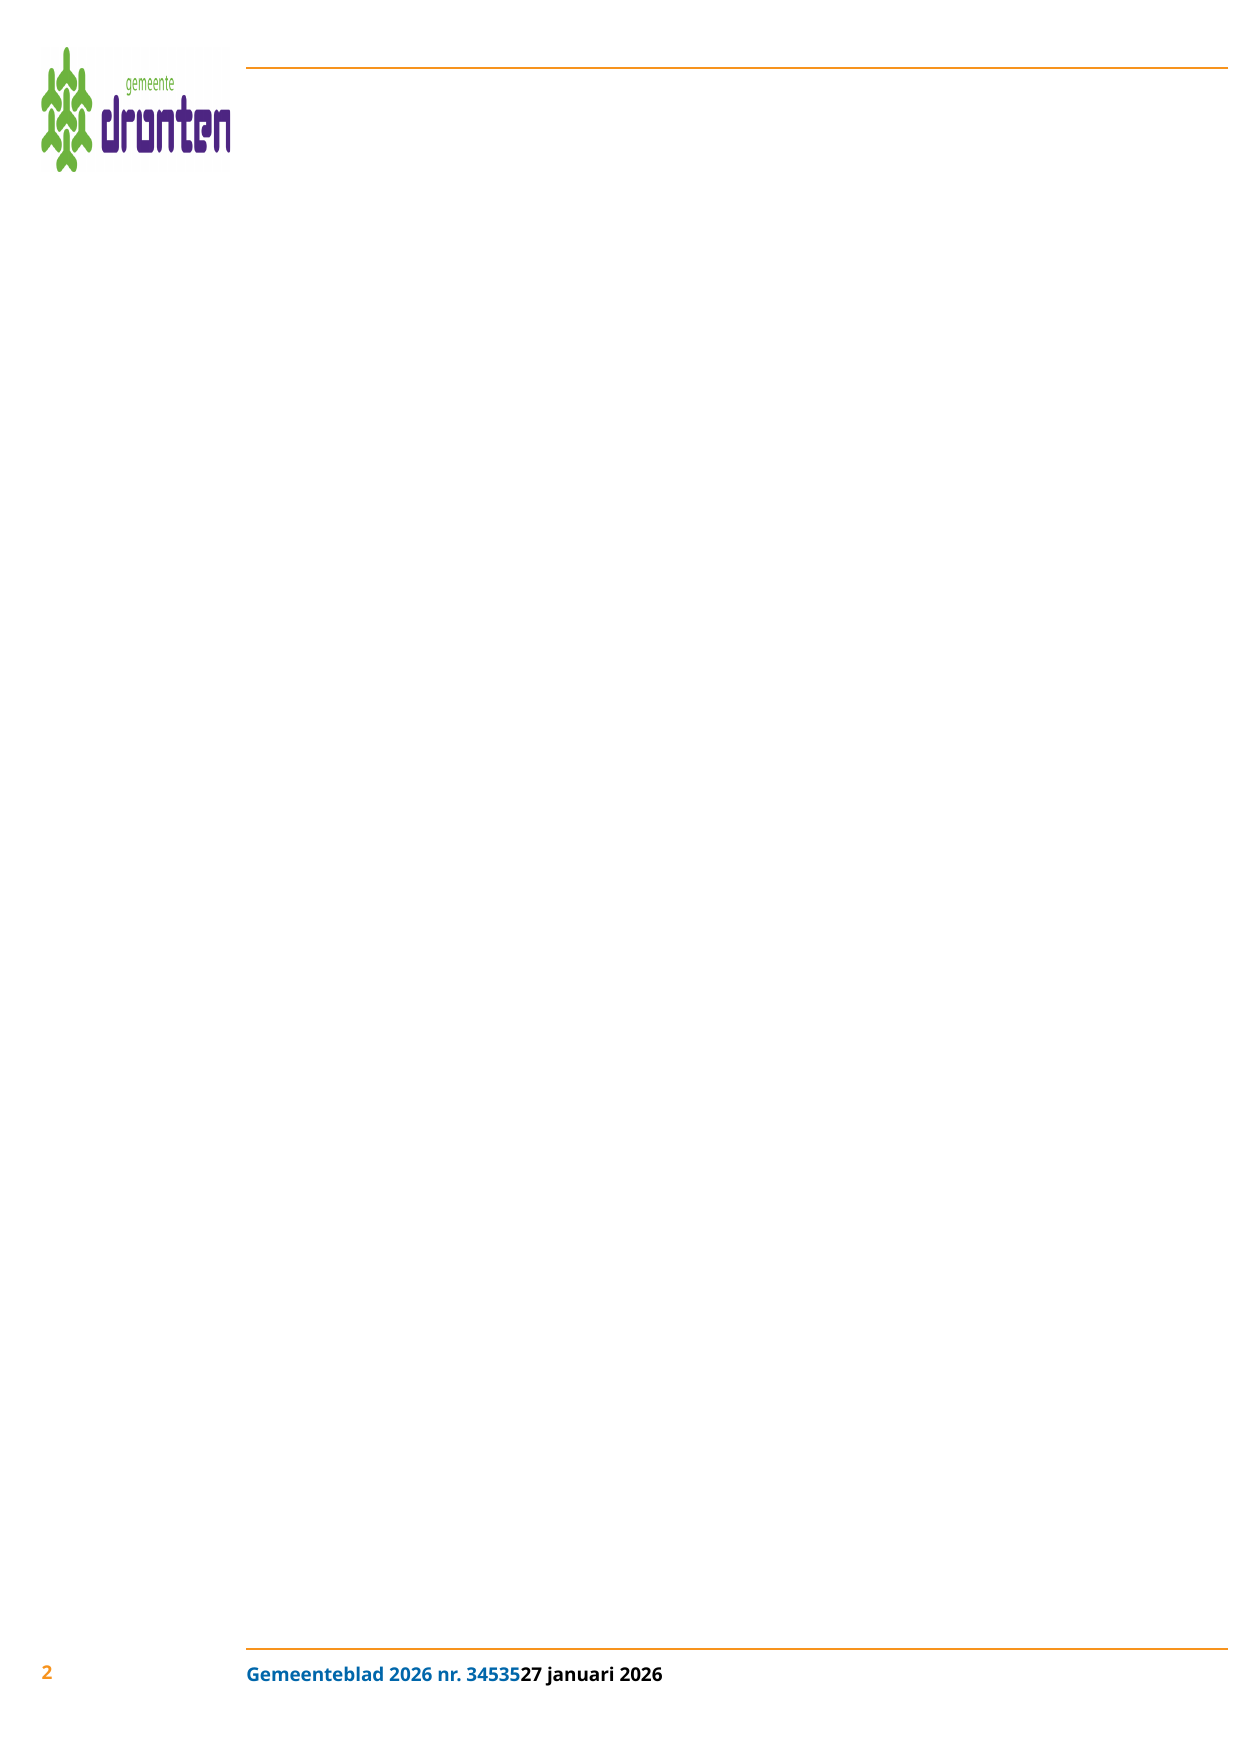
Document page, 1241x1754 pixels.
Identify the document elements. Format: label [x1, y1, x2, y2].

picture [41, 47, 231, 172]
